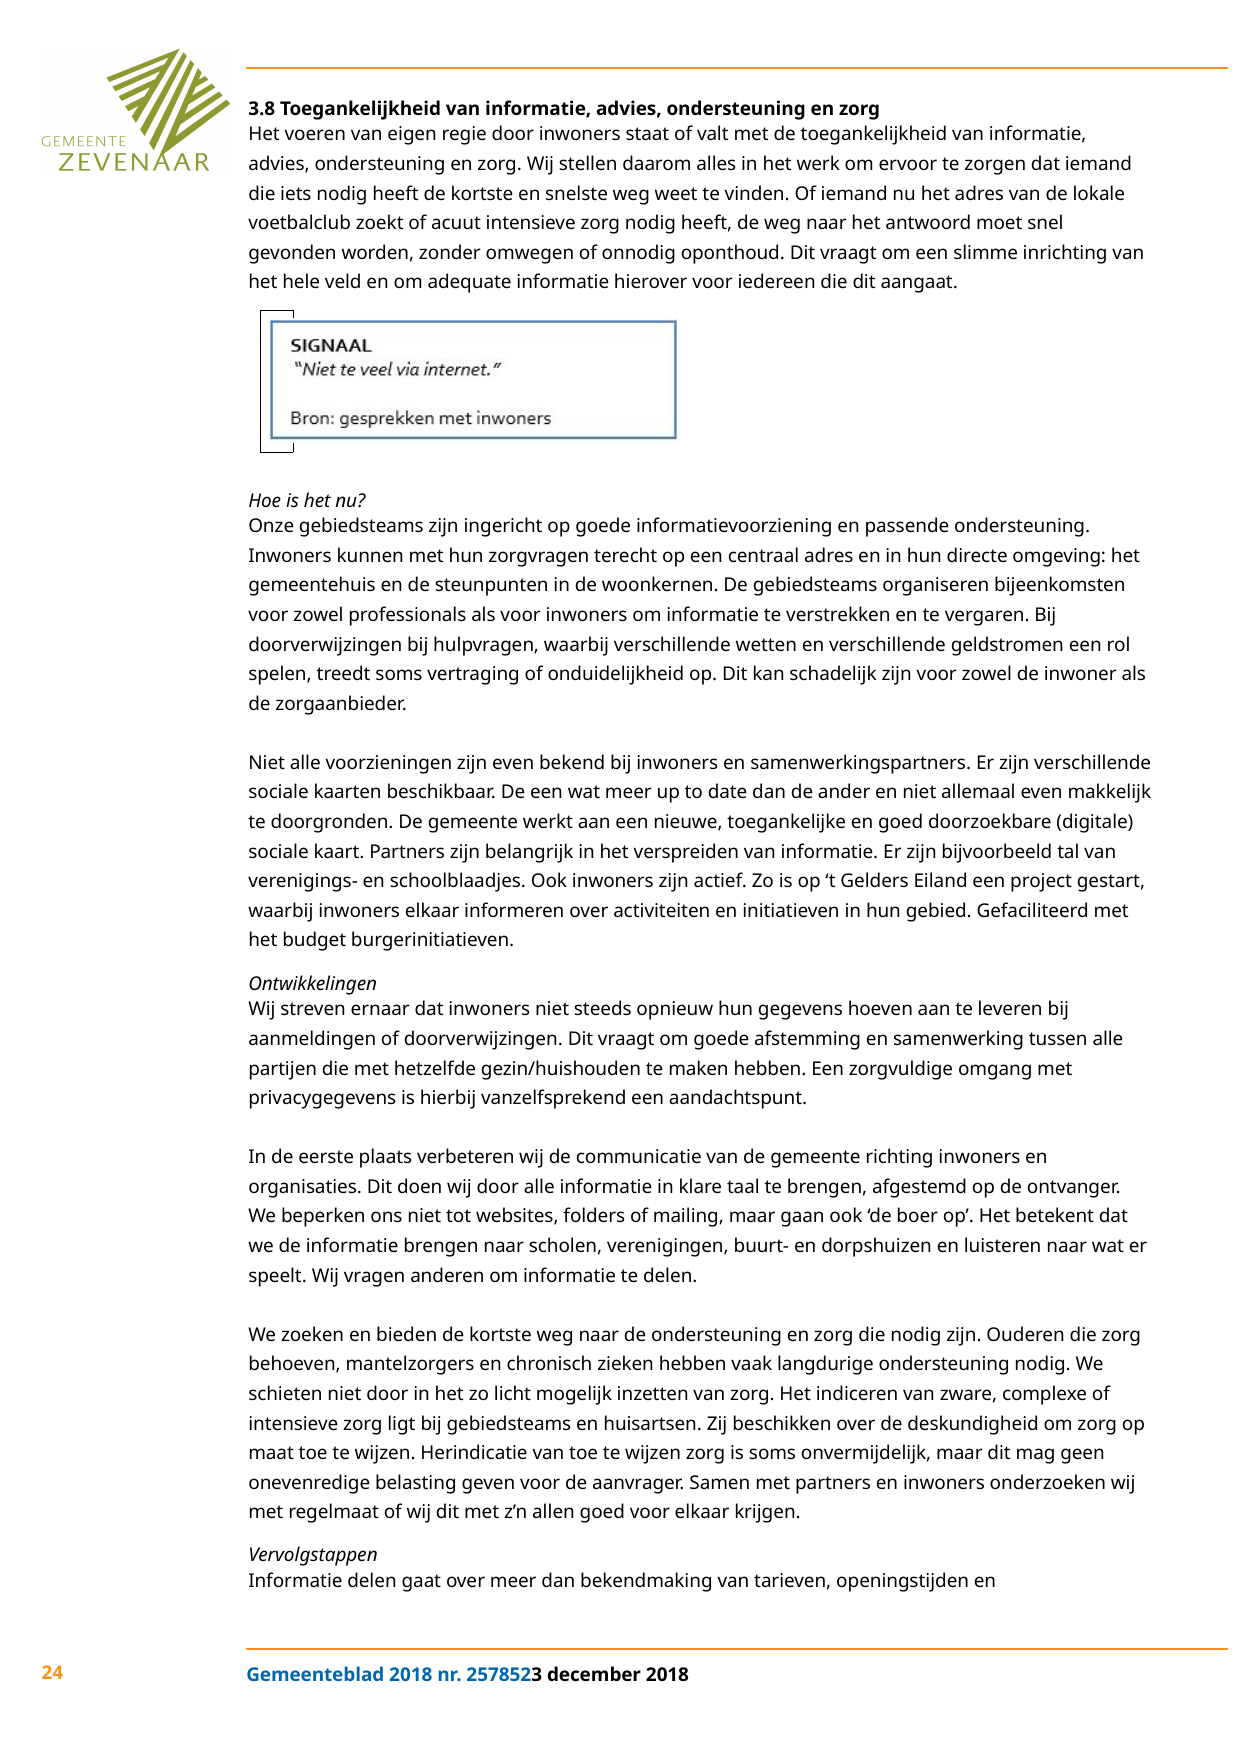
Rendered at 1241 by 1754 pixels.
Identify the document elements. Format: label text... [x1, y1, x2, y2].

text Ontwikkelingen [248, 970, 1152, 996]
text Wij streven ernaar dat inwoners niet steeds opnieuw hun gegevens hoeven aan te leveren bij aanmeldingen of doorverwijzingen. Dit vraagt om goede afstemming en samenwerking tussen alle partijen die met hetzelfde gezin/huishouden te maken hebben. Een zorgvuldige omgang met privacygegevens is hierbij vanzelfsprekend een aandachtspunt. [248, 996, 1152, 1110]
text Niet alle voorzieningen zijn even bekend bij inwoners en samenwerkingspartners. Er zijn verschillende sociale kaarten beschikbaar. De een wat meer up to date dan de ander en niet allemaal even makkelijk te doorgronden. De gemeente werkt aan een nieuwe, toegankelijke en goed doorzoekbare (digitale) sociale kaart. Partners zijn belangrijk in het verspreiden van informatie. Er zijn bijvoorbeeld tal van verenigings- en schoolblaadjes. Ook inwoners zijn actief. Zo is op ‘t Gelders Eiland een project gestart, waarbij inwoners elkaar informeren over activiteiten en initiatieven in hun gebied. Gefaciliteerd met het budget burgerinitiatieven. [248, 749, 1152, 952]
text Het voeren van eigen regie door inwoners staat of valt met de toegankelijkheid van informatie, advies, ondersteuning en zorg. Wij stellen daarom alles in het werk om ervoor te zorgen dat iemand die iets nodig heeft de kortste en snelste weg weet te vinden. Of iemand nu het adres van de lokale voetbalclub zoekt of acuut intensieve zorg nodig heeft, de weg naar het antwoord moet snel gevonden worden, zonder omwegen of onnodig oponthoud. Dit vraagt om een slimme inrichting van het hele veld en om adequate informatie hierover voor iedereen die dit aangaat. [248, 121, 1152, 294]
text We zoeken en bieden de kortste weg naar de ondersteuning en zorg die nodig zijn. Ouderen die zorg behoeven, mantelzorgers en chronisch zieken hebben vaak langdurige ondersteuning nodig. We schieten niet door in het zo licht mogelijk inzetten van zorg. Het indiceren van zware, complexe of intensieve zorg ligt bij gebiedsteams en huisartsen. Zij beschikken over de deskundigheid om zorg op maat toe te wijzen. Herindicatie van toe te wijzen zorg is soms onvermijdelijk, maar dit mag geen onevenredige belasting geven voor de aanvrager. Samen met partners en inwoners onderzoeken wij met regelmaat of wij dit met z’n allen goed voor elkaar krijgen. [248, 1321, 1152, 1524]
text Hoe is het nu? [248, 487, 1152, 512]
picture [41, 47, 231, 172]
text In de eerste plaats verbeteren wij de communicatie van de gemeente richting inwoners en organisaties. Dit doen wij door alle informatie in klare taal te brengen, afgestemd op de ontvanger. We beperken ons niet tot websites, folders of mailing, maar gaan ook ‘de boer op’. Het betekent dat we de informatie brengen naar scholen, verenigingen, buurt- en dorpshuizen en luisteren naar wat er speelt. Wij vragen anderen om informatie te delen. [248, 1143, 1152, 1287]
text Onze gebiedsteams zijn ingericht op goede informatievoorziening en passende ondersteuning. Inwoners kunnen met hun zorgvragen terecht op een centraal adres en in hun directe omgeving: het gemeentehuis en de steunpunten in de woonkernen. De gebiedsteams organiseren bijeenkomsten voor zowel professionals als voor inwoners om informatie te verstrekken en te vergaren. Bij doorverwijzingen bij hulpvragen, waarbij verschillende wetten en verschillende geldstromen een rol spelen, treedt soms vertraging of onduidelijkheid op. Dit kan schadelijk zijn voor zowel de inwoner als de zorgaanbieder. [248, 512, 1152, 716]
text 3.8 Toegankelijkheid van informatie, advies, ondersteuning en zorg [248, 95, 1152, 121]
picture [268, 318, 683, 443]
text Vervolgstappen [248, 1542, 1152, 1567]
text Informatie delen gaat over meer dan bekendmaking van tarieven, openingstijden en [248, 1567, 1152, 1593]
